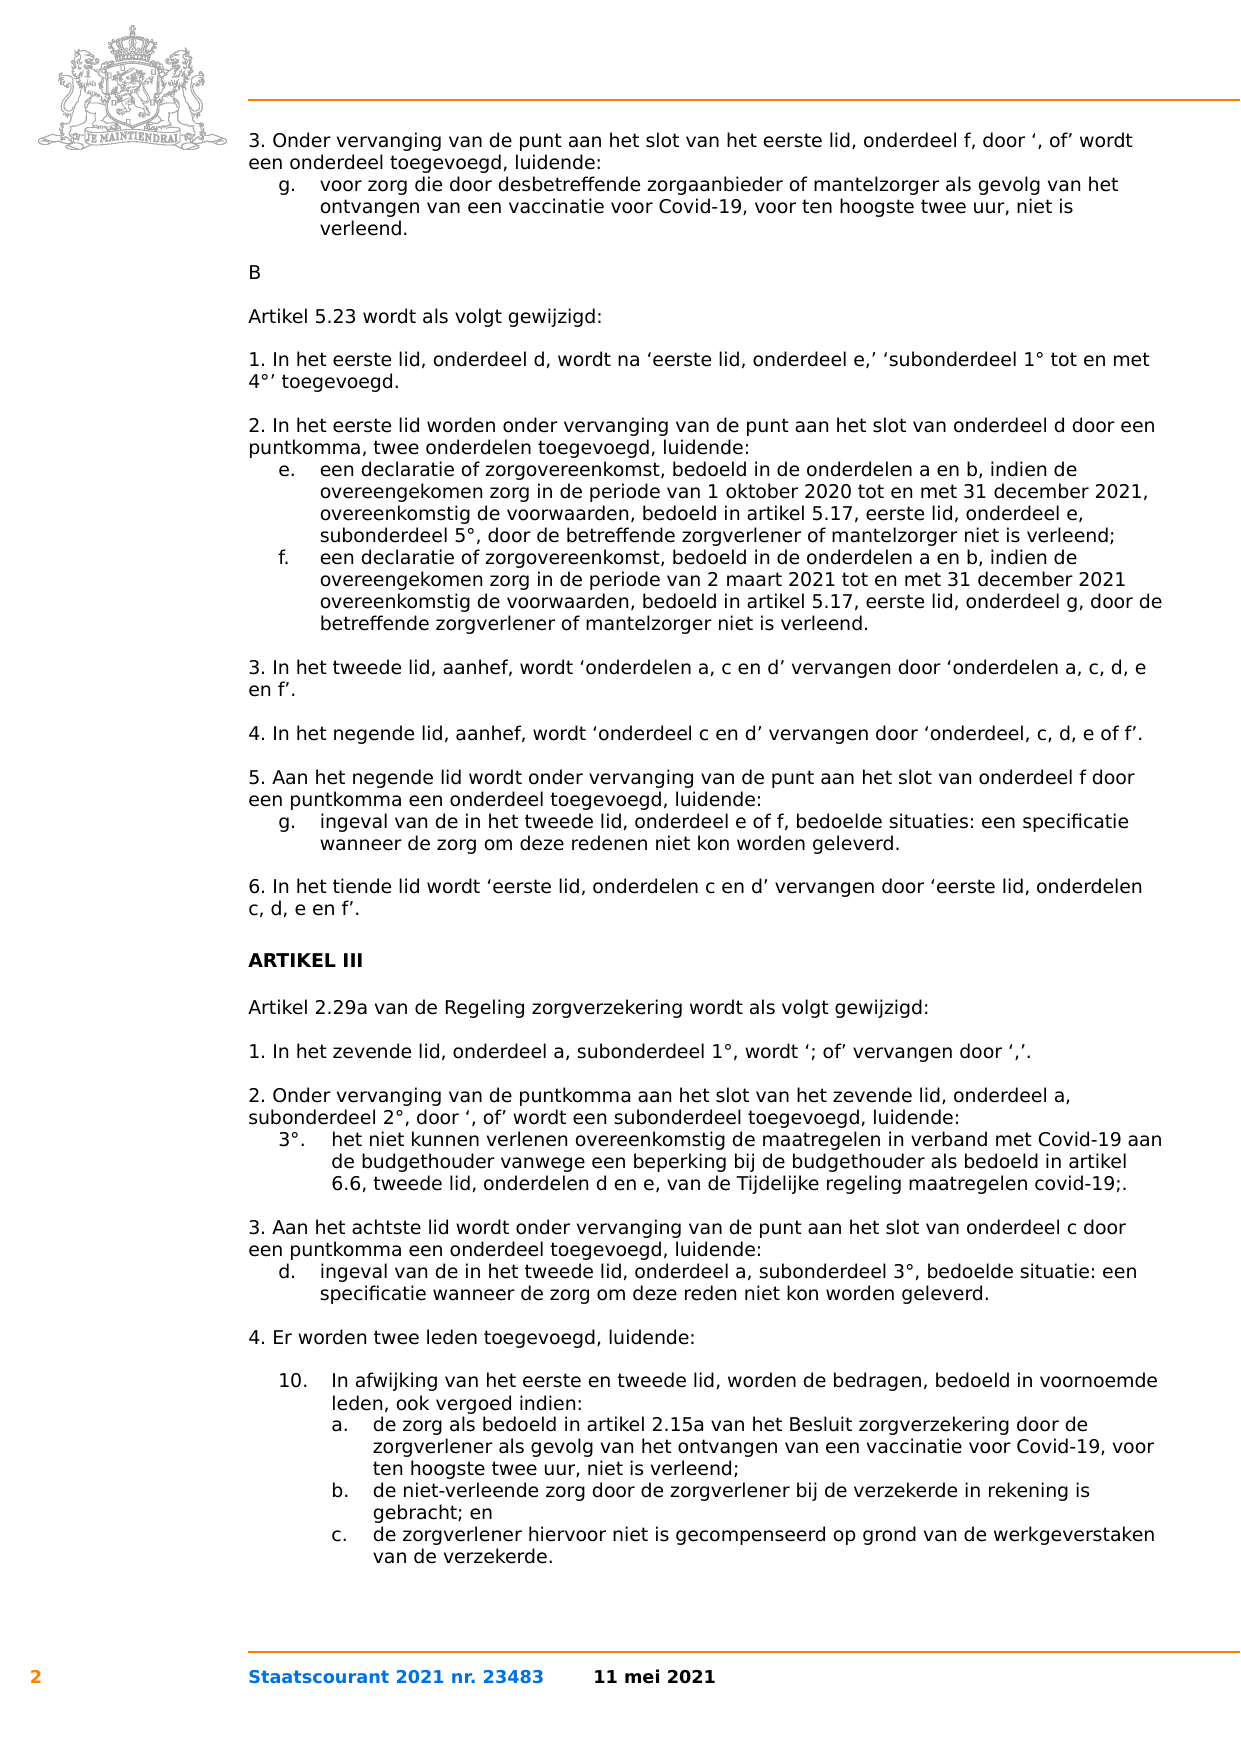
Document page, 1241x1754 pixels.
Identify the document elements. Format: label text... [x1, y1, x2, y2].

text 4. Er worden twee leden toegevoegd, luidende: [248, 1327, 1163, 1348]
text f. een declaratie of zorgovereenkomst, bedoeld in de onderdelen a en b, indien de overeengekomen zorg in de periode van 2 maart 2021 tot en met 31 december 2021 overeenkomstig de voorwaarden, bedoeld in artikel 5.17, eerste lid, onderdeel g, door de betreffende zorgverlener of mantelzorger niet is verleend. [278, 547, 1163, 635]
text 3. Onder vervanging van de punt aan het slot van het eerste lid, onderdeel f, door ‘, of’ wordt een onderdeel toegevoegd, luidende: [248, 130, 1163, 174]
text 6. In het tiende lid wordt ‘eerste lid, onderdelen c en d’ vervangen door ‘eerste lid, onderdelen c, d, e en f’. [248, 876, 1163, 920]
subtitle ARTIKEL III [248, 950, 1163, 972]
text 2. Onder vervanging van de puntkomma aan het slot van het zevende lid, onderdeel a, subonderdeel 2°, door ‘, of’ wordt een subonderdeel toegevoegd, luidende: [248, 1085, 1163, 1129]
text g. ingeval van de in het tweede lid, onderdeel e of f, bedoelde situaties: een specificatie wanneer de zorg om deze redenen niet kon worden geleverd. [278, 811, 1163, 854]
text Artikel 5.23 wordt als volgt gewijzigd: [248, 306, 1163, 327]
text 1. In het zevende lid, onderdeel a, subonderdeel 1°, wordt ‘; of’ vervangen door ‘,’. [248, 1041, 1163, 1063]
text d. ingeval van de in het tweede lid, onderdeel a, subonderdeel 3°, bedoelde situatie: een specificatie wanneer de zorg om deze reden niet kon worden geleverd. [278, 1261, 1163, 1305]
text b. de niet-verleende zorg door de zorgverlener bij de verzekerde in rekening is gebracht; en [331, 1480, 1163, 1524]
text 1. In het eerste lid, onderdeel d, wordt na ‘eerste lid, onderdeel e,’ ‘subonderdeel 1° tot en met 4°’ toegevoegd. [248, 349, 1163, 393]
text 3°. het niet kunnen verlenen overeenkomstig de maatregelen in verband met Covid-19 aan de budgethouder vanwege een beperking bij de budgethouder als bedoeld in artikel 6.6, tweede lid, onderdelen d en e, van de Tijdelijke regeling maatregelen covid-19;. [278, 1129, 1163, 1195]
text 4. In het negende lid, aanhef, wordt ‘onderdeel c en d’ vervangen door ‘onderdeel, c, d, e of f’. [248, 723, 1163, 745]
text 3. In het tweede lid, aanhef, wordt ‘onderdelen a, c en d’ vervangen door ‘onderdelen a, c, d, e en f’. [248, 657, 1163, 701]
text Artikel 2.29a van de Regeling zorgverzekering wordt als volgt gewijzigd: [248, 997, 1163, 1019]
text B [248, 262, 1163, 284]
text 2. In het eerste lid worden onder vervanging van de punt aan het slot van onderdeel d door een puntkomma, twee onderdelen toegevoegd, luidende: [248, 415, 1163, 459]
text e. een declaratie of zorgovereenkomst, bedoeld in de onderdelen a en b, indien de overeengekomen zorg in de periode van 1 oktober 2020 tot en met 31 december 2021, overeenkomstig de voorwaarden, bedoeld in artikel 5.17, eerste lid, onderdeel e, subonderdeel 5°, door de betreffende zorgverlener of mantelzorger niet is verleend; [278, 459, 1163, 547]
text 5. Aan het negende lid wordt onder vervanging van de punt aan het slot van onderdeel f door een puntkomma een onderdeel toegevoegd, luidende: [248, 767, 1163, 811]
text g. voor zorg die door desbetreffende zorgaanbieder of mantelzorger als gevolg van het ontvangen van een vaccinatie voor Covid-19, voor ten hoogste twee uur, niet is verleend. [278, 174, 1163, 240]
text 3. Aan het achtste lid wordt onder vervanging van de punt aan het slot van onderdeel c door een puntkomma een onderdeel toegevoegd, luidende: [248, 1217, 1163, 1261]
text a. de zorg als bedoeld in artikel 2.15a van het Besluit zorgverzekering door de zorgverlener als gevolg van het ontvangen van een vaccinatie voor Covid-19, voor ten hoogste twee uur, niet is verleend; [331, 1414, 1163, 1480]
picture [38, 25, 227, 150]
text c. de zorgverlener hiervoor niet is gecompenseerd op grond van de werkgeverstaken van de verzekerde. [331, 1524, 1163, 1568]
text 10. In afwijking van het eerste en tweede lid, worden de bedragen, bedoeld in voornoemde leden, ook vergoed indien: [278, 1370, 1163, 1414]
